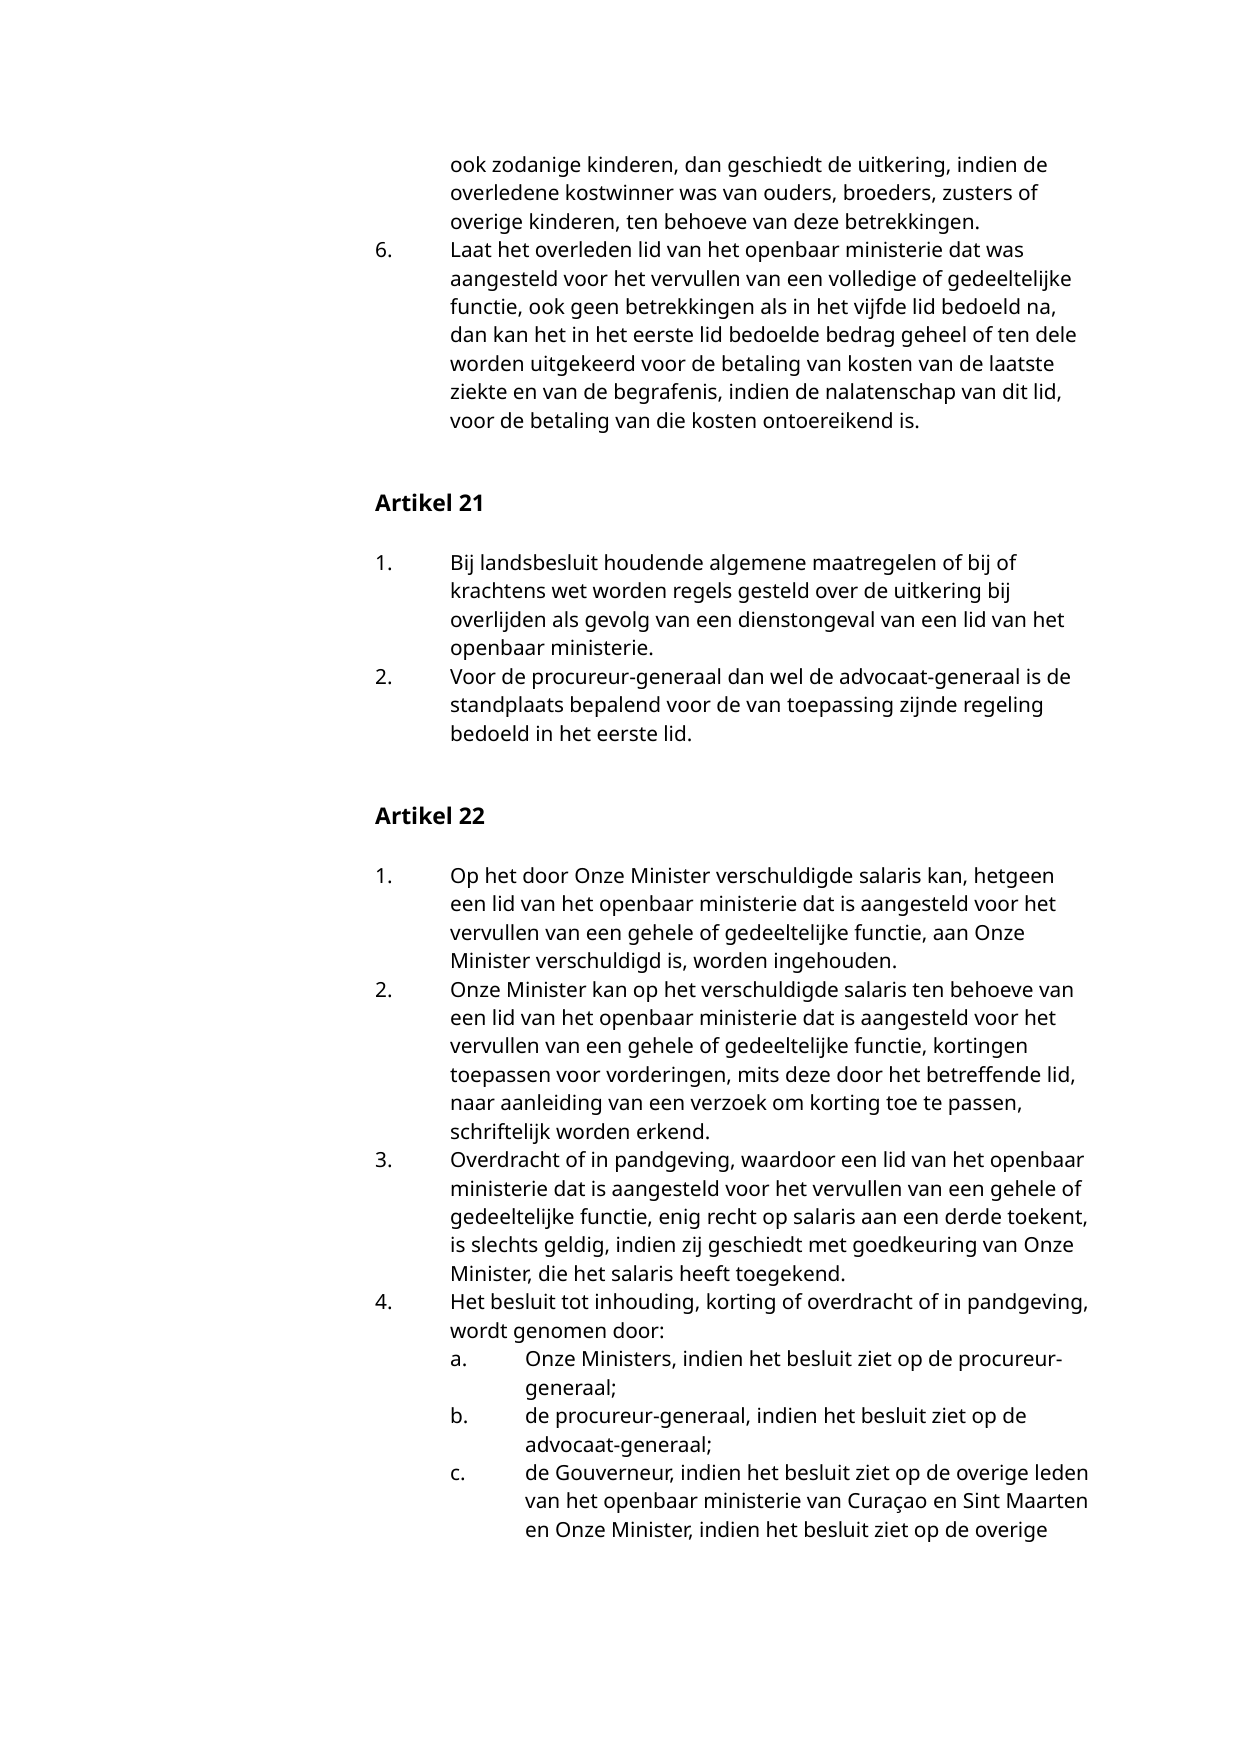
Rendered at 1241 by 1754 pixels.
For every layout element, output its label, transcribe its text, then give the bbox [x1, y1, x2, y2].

subtitle Artikel 22 [375, 800, 1090, 831]
list Bij landsbesluit houdende algemene maatregelen of bij of krachtens wet worden regels gesteld over de uitkering bij overlijden als gevolg van een dienstongeval van een lid van het openbaar ministerie. [375, 548, 1090, 662]
list Onze Ministers, indien het besluit ziet op de procureur-generaal; [450, 1344, 1090, 1401]
list Voor de procureur-generaal dan wel de advocaat-generaal is de standplaats bepalend voor de van toepassing zijnde regeling bedoeld in het eerste lid. [375, 662, 1090, 747]
list Op het door Onze Minister verschuldigde salaris kan, hetgeen een lid van het openbaar ministerie dat is aangesteld voor het vervullen van een gehele of gedeeltelijke functie, aan Onze Minister verschuldigd is, worden ingehouden. [375, 861, 1090, 975]
list Laat het overleden lid van het openbaar ministerie dat was aangesteld voor het vervullen van een volledige of gedeeltelijke functie, ook geen betrekkingen als in het vijfde lid bedoeld na, dan kan het in het eerste lid bedoelde bedrag geheel of ten dele worden uitgekeerd voor de betaling van kosten van de laatste ziekte en van de begrafenis, indien de nalatenschap van dit lid, voor de betaling van die kosten ontoereikend is. [375, 235, 1090, 434]
subtitle Artikel 21 [375, 487, 1090, 518]
list Overdracht of in pandgeving, waardoor een lid van het openbaar ministerie dat is aangesteld voor het vervullen van een gehele of gedeeltelijke functie, enig recht op salaris aan een derde toekent, is slechts geldig, indien zij geschiedt met goedkeuring van Onze Minister, die het salaris heeft toegekend. [375, 1145, 1090, 1287]
list ook zodanige kinderen, dan geschiedt de uitkering, indien de overledene kostwinner was van ouders, broeders, zusters of overige kinderen, ten behoeve van deze betrekkingen. [375, 150, 1090, 235]
list de Gouverneur, indien het besluit ziet op de overige leden van het openbaar ministerie van Curaçao en Sint Maarten en Onze Minister, indien het besluit ziet op de overige [450, 1458, 1090, 1543]
list Het besluit tot inhouding, korting of overdracht of in pandgeving, wordt genomen door: [375, 1287, 1090, 1344]
list Onze Minister kan op het verschuldigde salaris ten behoeve van een lid van het openbaar ministerie dat is aangesteld voor het vervullen van een gehele of gedeeltelijke functie, kortingen toepassen voor vorderingen, mits deze door het betreffende lid, naar aanleiding van een verzoek om korting toe te passen, schriftelijk worden erkend. [375, 975, 1090, 1145]
list de procureur-generaal, indien het besluit ziet op de advocaat-generaal; [450, 1401, 1090, 1458]
